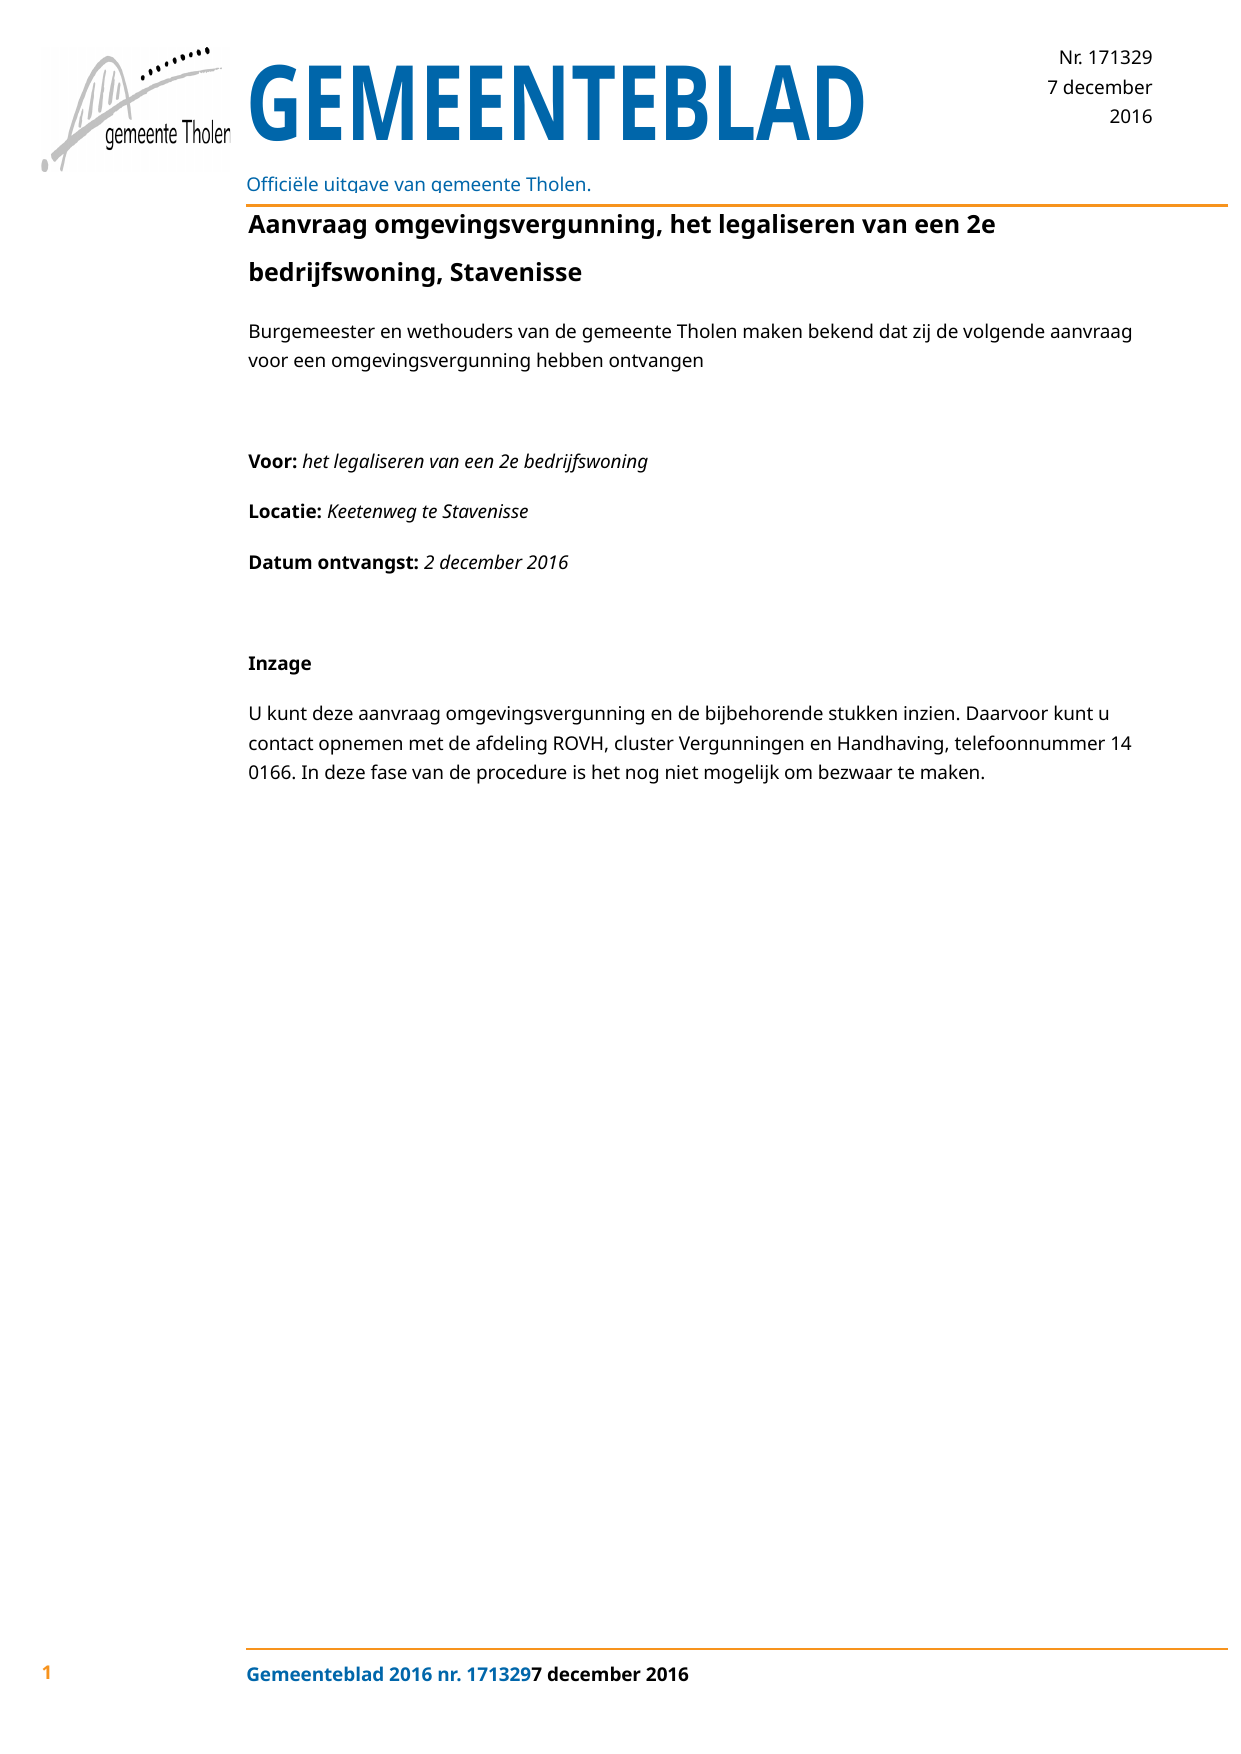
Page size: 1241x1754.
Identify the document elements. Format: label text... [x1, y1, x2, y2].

text Voor: het legaliseren van een 2e bedrijfswoning [248, 448, 1152, 474]
text Aanvraag omgevingsvergunning, het legaliseren van een 2e bedrijfswoning, Stavenisse [248, 207, 1152, 288]
text Datum ontvangst: 2 december 2016 [248, 549, 1152, 575]
text Locatie: Keetenweg te Stavenisse [248, 499, 1152, 524]
text Inzage [248, 650, 1152, 676]
text Burgemeester en wethouders van de gemeente Tholen maken bekend dat zij de volgende aanvraag voor een omgevingsvergunning hebben ontvangen [248, 318, 1152, 373]
text U kunt deze aanvraag omgevingsvergunning en de bijbehorende stukken inzien. Daarvoor kunt u contact opnemen met de afdeling ROVH, cluster Vergunningen en Handhaving, telefoonnummer 14 0166. In deze fase van de procedure is het nog niet mogelijk om bezwaar te maken. [248, 700, 1152, 785]
picture [41, 47, 231, 172]
